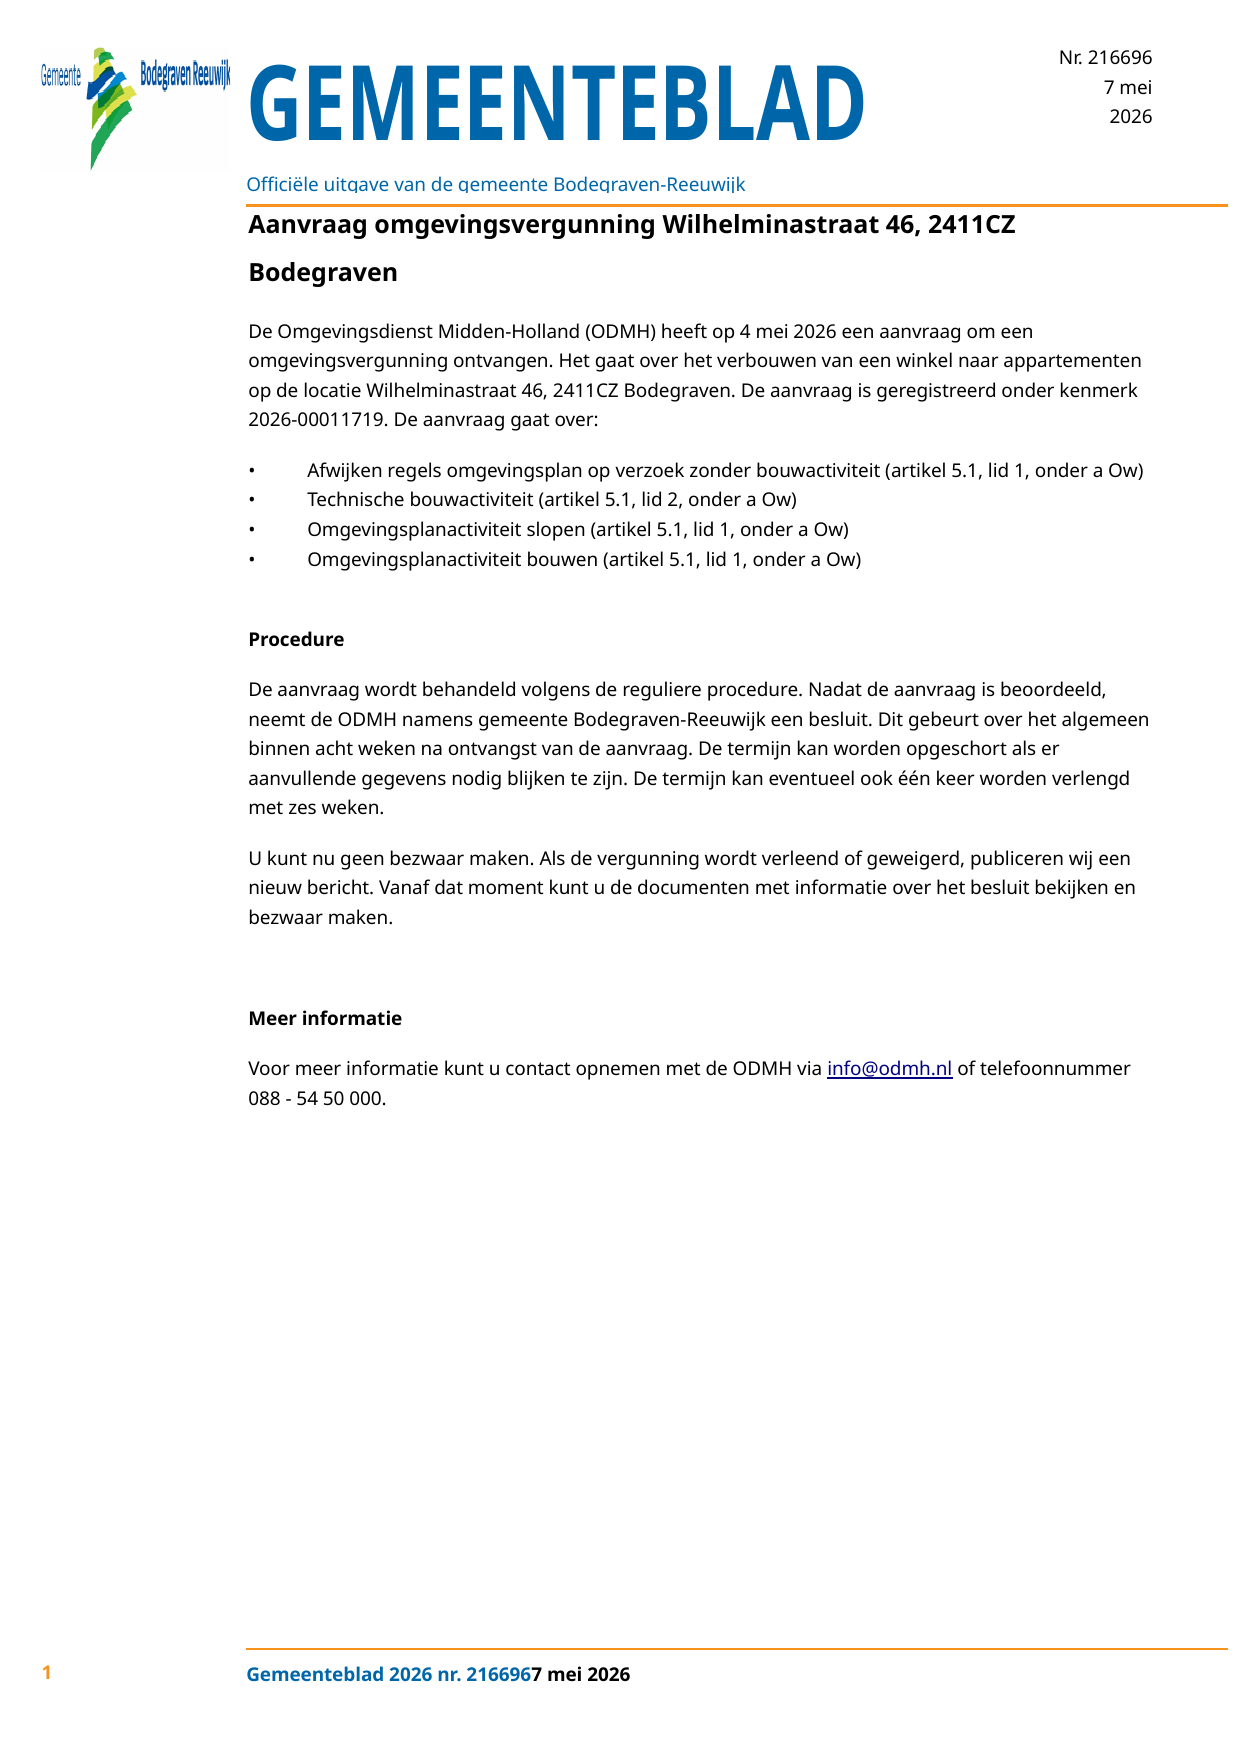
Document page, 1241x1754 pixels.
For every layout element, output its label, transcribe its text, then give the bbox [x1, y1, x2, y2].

list Omgevingsplanactiviteit bouwen (artikel 5.1, lid 1, onder a Ow) [248, 546, 1152, 572]
text Voor meer informatie kunt u contact opnemen met de ODMH via info@odmh.nl of telefoonnummer 088 - 54 50 000. [248, 1055, 1152, 1111]
text De Omgevingsdienst Midden-Holland (ODMH) heeft op 4 mei 2026 een aanvraag om een omgevingsvergunning ontvangen. Het gaat over het verbouwen van een winkel naar appartementen op de locatie Wilhelminastraat 46, 2411CZ Bodegraven. De aanvraag is geregistreerd onder kenmerk 2026-00011719. De aanvraag gaat over: [248, 318, 1152, 432]
text U kunt nu geen bezwaar maken. Als de vergunning wordt verleend of geweigerd, publiceren wij een nieuw bericht. Vanaf dat moment kunt u de documenten met informatie over het besluit bekijken en bezwaar maken. [248, 845, 1152, 930]
text De aanvraag wordt behandeld volgens de reguliere procedure. Nadat de aanvraag is beoordeeld, neemt de ODMH namens gemeente Bodegraven-Reeuwijk een besluit. Dit gebeurt over het algemeen binnen acht weken na ontvangst van de aanvraag. De termijn kan worden opgeschort als er aanvullende gegevens nodig blijken te zijn. De termijn kan eventueel ook één keer worden verlengd met zes weken. [248, 676, 1152, 820]
picture [41, 47, 231, 172]
text Procedure [248, 626, 1152, 652]
list Afwijken regels omgevingsplan op verzoek zonder bouwactiviteit (artikel 5.1, lid 1, onder a Ow) [248, 457, 1152, 483]
text Meer informatie [248, 1005, 1152, 1031]
text Aanvraag omgevingsvergunning Wilhelminastraat 46, 2411CZ Bodegraven [248, 207, 1152, 288]
list Technische bouwactiviteit (artikel 5.1, lid 2, onder a Ow) [248, 487, 1152, 512]
list Omgevingsplanactiviteit slopen (artikel 5.1, lid 1, onder a Ow) [248, 516, 1152, 542]
